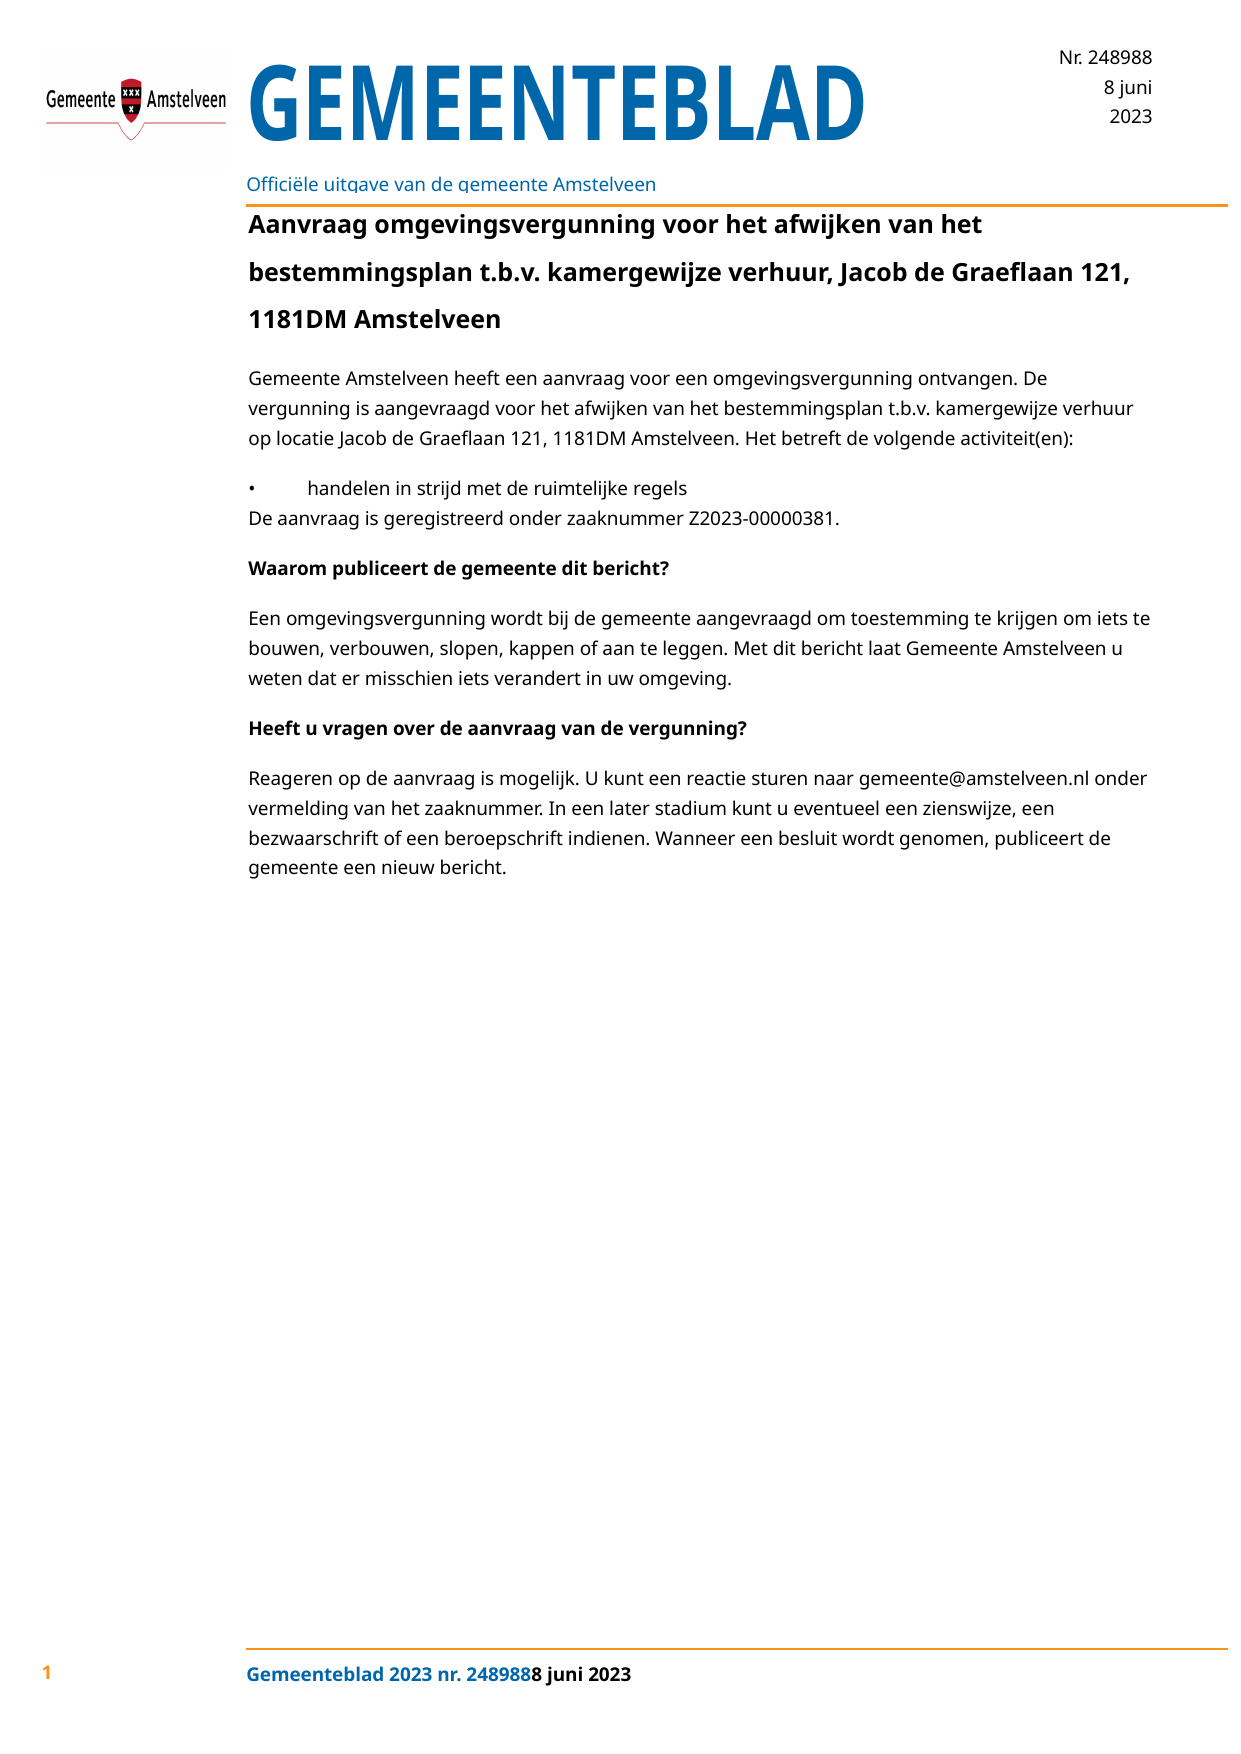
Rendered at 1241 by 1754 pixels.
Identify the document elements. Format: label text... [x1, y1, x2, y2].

text De aanvraag is geregistreerd onder zaaknummer Z2023-00000381. [248, 505, 1152, 530]
text Reageren op de aanvraag is mogelijk. U kunt een reactie sturen naar gemeente@amstelveen.nl onder vermelding van het zaaknummer. In een later stadium kunt u eventueel een zienswijze, een bezwaarschrift of een beroepschrift indienen. Wanneer een besluit wordt genomen, publiceert de gemeente een nieuw bericht. [248, 766, 1152, 880]
text Een omgevingsvergunning wordt bij de gemeente aangevraagd om toestemming te krijgen om iets te bouwen, verbouwen, slopen, kappen of aan te leggen. Met dit bericht laat Gemeente Amstelveen u weten dat er misschien iets verandert in uw omgeving. [248, 606, 1152, 690]
list handelen in strijd met de ruimtelijke regels [248, 475, 1152, 501]
text Aanvraag omgevingsvergunning voor het afwijken van het bestemmingsplan t.b.v. kamergewijze verhuur, Jacob de Graeflaan 121, 1181DM Amstelveen [248, 207, 1152, 336]
text Gemeente Amstelveen heeft een aanvraag voor een omgevingsvergunning ontvangen. De vergunning is aangevraagd voor het afwijken van het bestemmingsplan t.b.v. kamergewijze verhuur op locatie Jacob de Graeflaan 121, 1181DM Amstelveen. Het betreft de volgende activiteit(en): [248, 366, 1152, 450]
text Waarom publiceert de gemeente dit bericht? [248, 555, 1152, 581]
picture [41, 47, 231, 172]
text Heeft u vragen over de aanvraag van de vergunning? [248, 715, 1152, 741]
